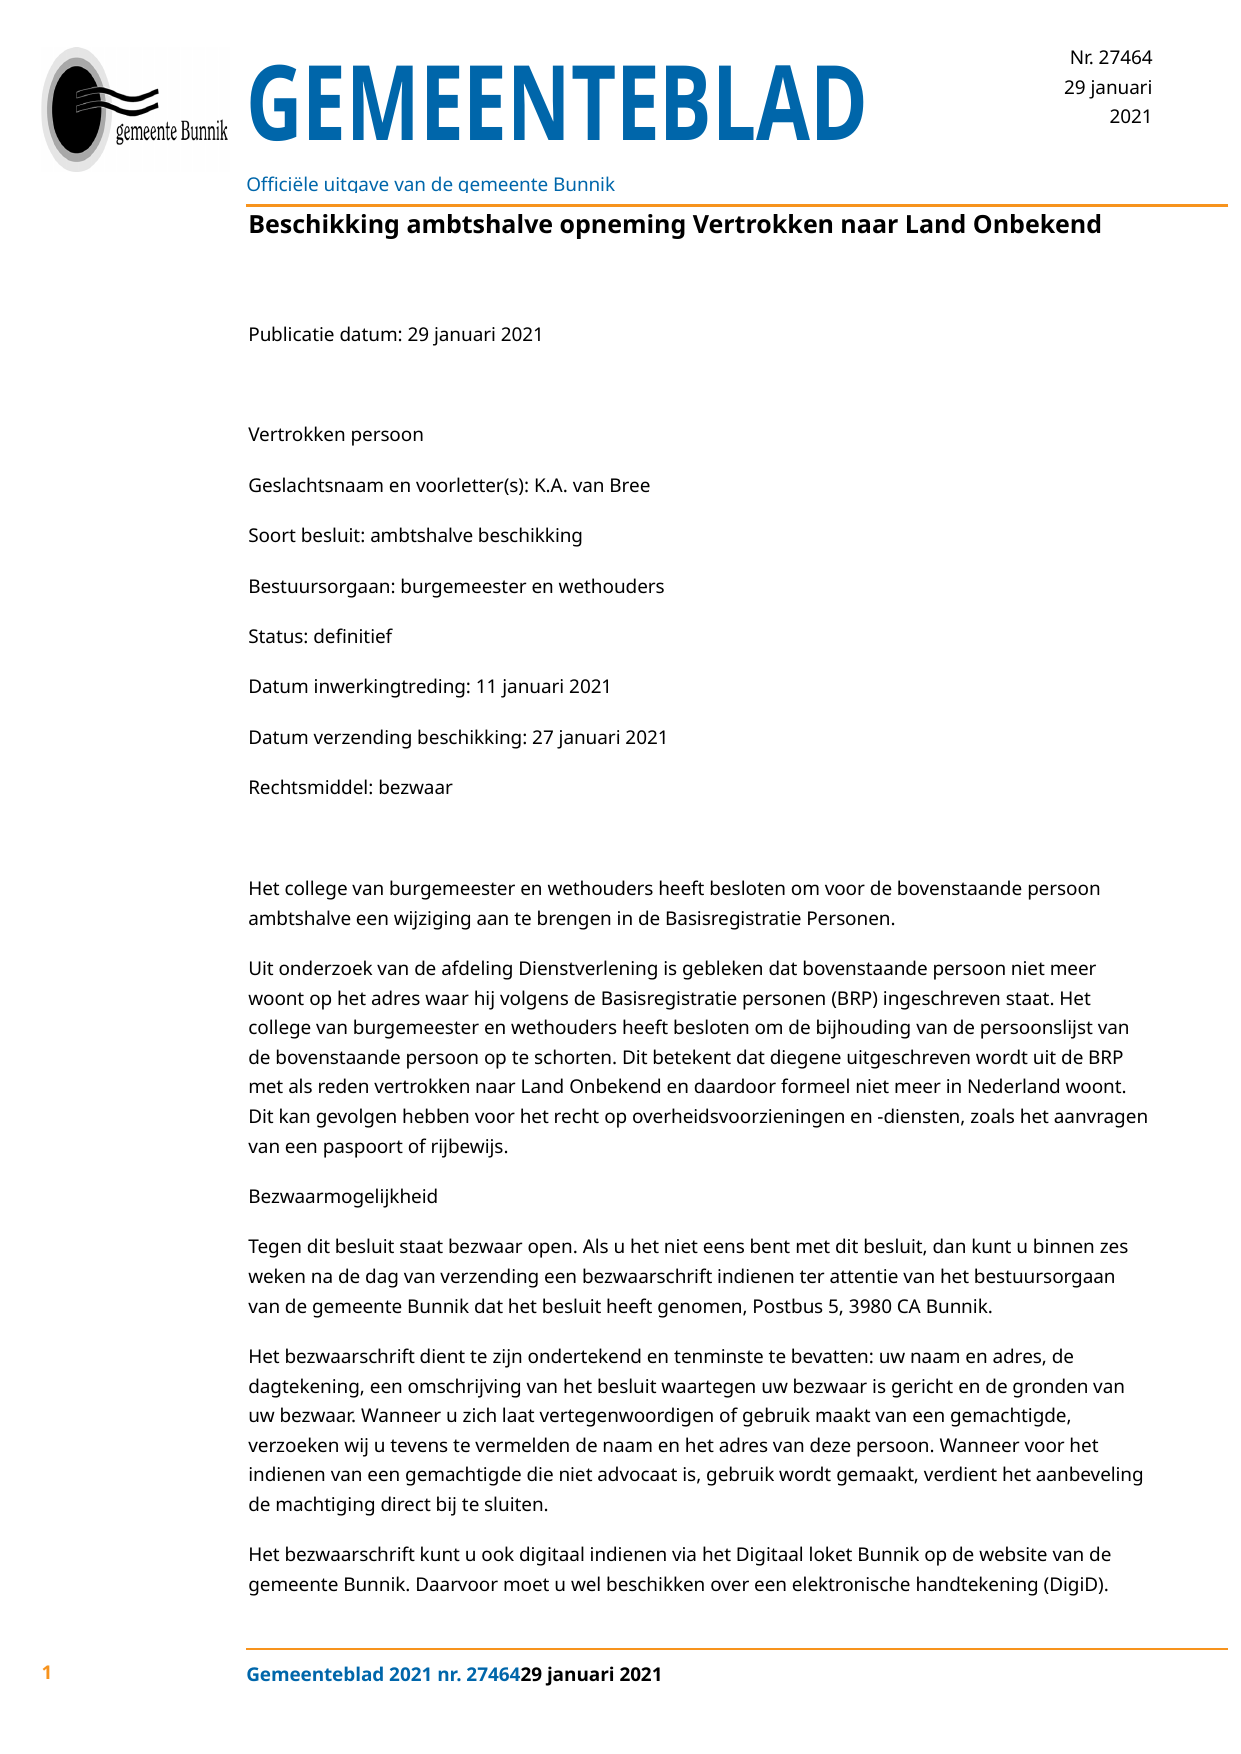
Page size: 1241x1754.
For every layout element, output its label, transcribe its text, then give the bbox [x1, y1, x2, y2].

picture [41, 47, 231, 172]
text Bestuursorgaan: burgemeester en wethouders [248, 573, 1152, 598]
text Rechtsmiddel: bezwaar [248, 774, 1152, 800]
text Het bezwaarschrift kunt u ook digitaal indienen via het Digitaal loket Bunnik op de website van de gemeente Bunnik. Daarvoor moet u wel beschikken over een elektronische handtekening (DigiD). [248, 1542, 1152, 1597]
text Status: definitief [248, 623, 1152, 649]
text Uit onderzoek van de afdeling Dienstverlening is gebleken dat bovenstaande persoon niet meer woont op het adres waar hij volgens de Basisregistratie personen (BRP) ingeschreven staat. Het college van burgemeester en wethouders heeft besloten om de bijhouding van de persoonslijst van de bovenstaande persoon op te schorten. Dit betekent dat diegene uitgeschreven wordt uit de BRP met als reden vertrokken naar Land Onbekend en daardoor formeel niet meer in Nederland woont. Dit kan gevolgen hebben voor het recht op overheidsvoorzieningen en -diensten, zoals het aanvragen van een paspoort of rijbewijs. [248, 955, 1152, 1158]
text Beschikking ambtshalve opneming Vertrokken naar Land Onbekend [248, 207, 1152, 241]
text Bezwaarmogelijkheid [248, 1183, 1152, 1209]
text Geslachtsnaam en voorletter(s): K.A. van Bree [248, 472, 1152, 498]
text Soort besluit: ambtshalve beschikking [248, 522, 1152, 548]
text Publicatie datum: 29 januari 2021 [248, 321, 1152, 346]
text Het bezwaarschrift dient te zijn ondertekend en tenminste te bevatten: uw naam en adres, de dagtekening, een omschrijving van het besluit waartegen uw bezwaar is gericht en de gronden van uw bezwaar. Wanneer u zich laat vertegenwoordigen of gebruik maakt van een gemachtigde, verzoeken wij u tevens te vermelden de naam en het adres van deze persoon. Wanneer voor het indienen van een gemachtigde die niet advocaat is, gebruik wordt gemaakt, verdient het aanbeveling de machtiging direct bij te sluiten. [248, 1343, 1152, 1517]
text Het college van burgemeester en wethouders heeft besloten om voor de bovenstaande persoon ambtshalve een wijziging aan te brengen in de Basisregistratie Personen. [248, 875, 1152, 931]
text Vertrokken persoon [248, 422, 1152, 447]
text Datum inwerkingtreding: 11 januari 2021 [248, 674, 1152, 699]
text Tegen dit besluit staat bezwaar open. Als u het niet eens bent met dit besluit, dan kunt u binnen zes weken na de dag van verzending een bezwaarschrift indienen ter attentie van het bestuursorgaan van de gemeente Bunnik dat het besluit heeft genomen, Postbus 5, 3980 CA Bunnik. [248, 1234, 1152, 1318]
text Datum verzending beschikking: 27 januari 2021 [248, 724, 1152, 750]
